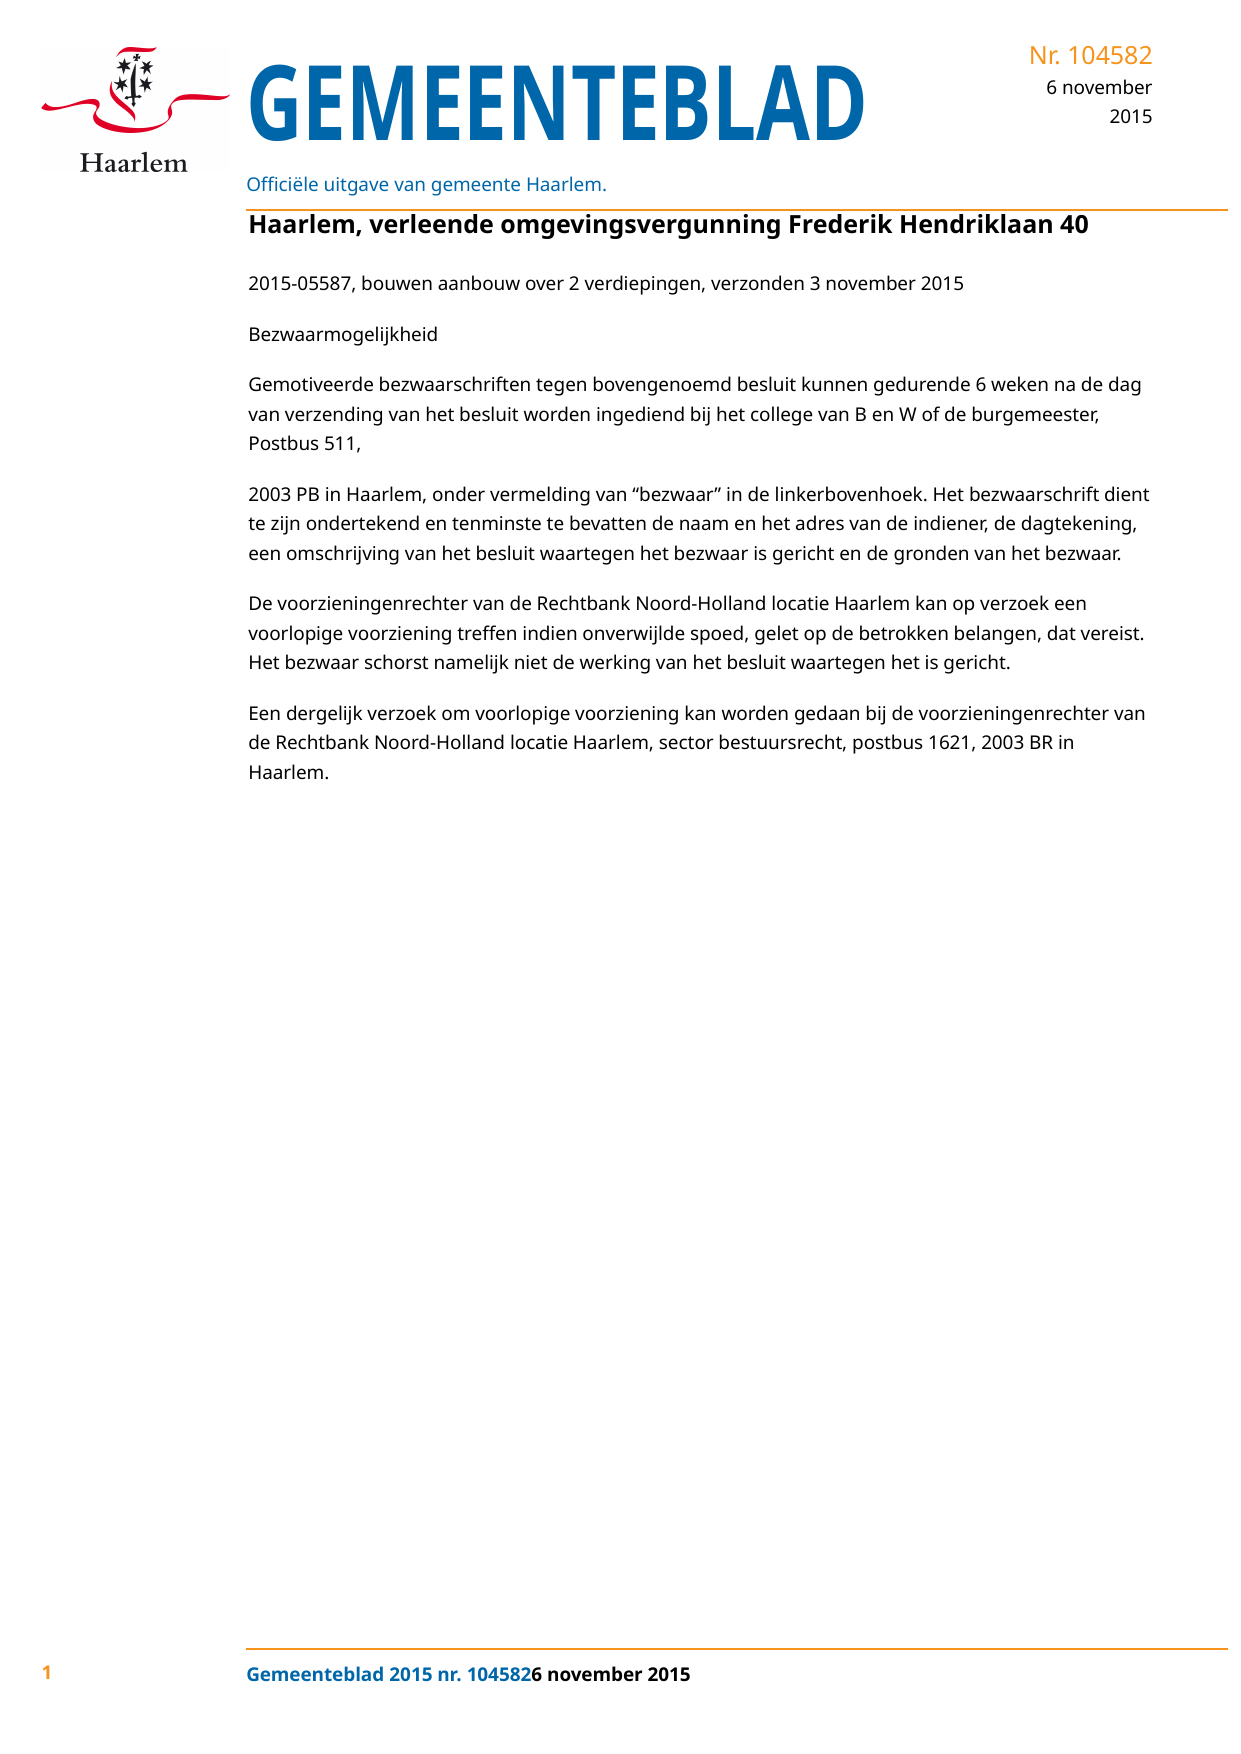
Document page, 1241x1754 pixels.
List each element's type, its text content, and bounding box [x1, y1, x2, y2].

text 2015-05587, bouwen aanbouw over 2 verdiepingen, verzonden 3 november 2015 [248, 270, 1152, 296]
text Bezwaarmogelijkheid [248, 321, 1152, 346]
text Haarlem, verleende omgevingsvergunning Frederik Hendriklaan 40 [248, 211, 1152, 241]
text Een dergelijk verzoek om voorlopige voorziening kan worden gedaan bij de voorzieningenrechter van de Rechtbank Noord-Holland locatie Haarlem, sector bestuursrecht, postbus 1621, 2003 BR in Haarlem. [248, 700, 1152, 785]
text Gemotiveerde bezwaarschriften tegen bovengenoemd besluit kunnen gedurende 6 weken na de dag van verzending van het besluit worden ingediend bij het college van B en W of de burgemeester, Postbus 511, [248, 371, 1152, 456]
text De voorzieningenrechter van de Rechtbank Noord-Holland locatie Haarlem kan op verzoek een voorlopige voorziening treffen indien onverwijlde spoed, gelet op de betrokken belangen, dat vereist. Het bezwaar schorst namelijk niet de werking van het besluit waartegen het is gericht. [248, 590, 1152, 675]
picture [41, 47, 231, 172]
text 2003 PB in Haarlem, onder vermelding van “bezwaar” in de linkerbovenhoek. Het bezwaarschrift dient te zijn ondertekend en tenminste te bevatten de naam en het adres van de indiener, de dagtekening, een omschrijving van het besluit waartegen het bezwaar is gericht en de gronden van het bezwaar. [248, 481, 1152, 566]
